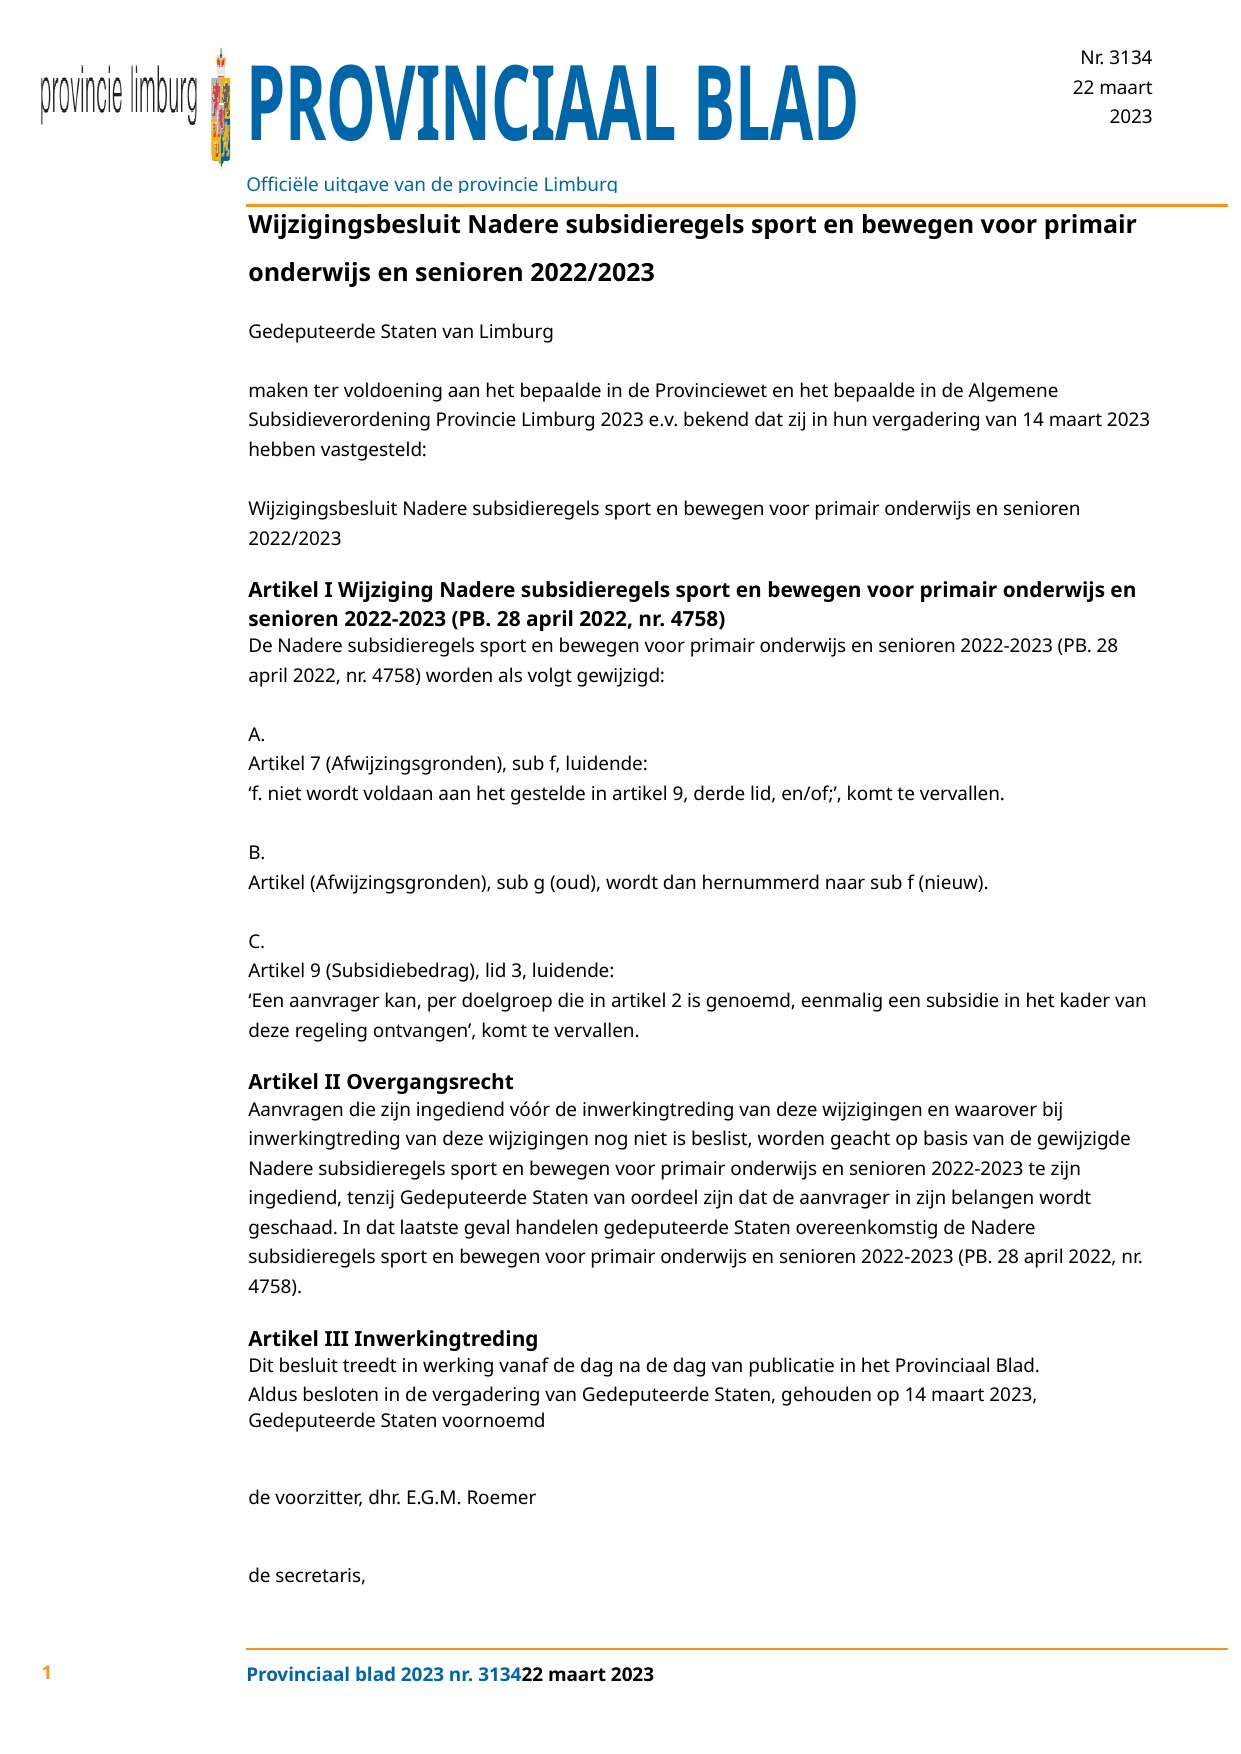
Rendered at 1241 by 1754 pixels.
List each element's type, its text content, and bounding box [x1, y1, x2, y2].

text de secretaris, [248, 1562, 1152, 1587]
text Artikel III Inwerkingtreding [248, 1324, 1152, 1352]
text Aldus besloten in de vergadering van Gedeputeerde Staten, gehouden op 14 maart 2023, [248, 1382, 1152, 1407]
text Dit besluit treedt in werking vanaf de dag na de dag van publicatie in het Provinciaal Blad. [248, 1352, 1152, 1378]
text C. [248, 928, 1152, 954]
text Artikel II Overgangsrecht [248, 1067, 1152, 1096]
text Artikel 9 (Subsidiebedrag), lid 3, luidende: [248, 958, 1152, 983]
text Artikel I Wijziging Nadere subsidieregels sport en bewegen voor primair onderwijs en senioren 2022-2023 (PB. 28 april 2022, nr. 4758) [248, 575, 1152, 632]
text ‘Een aanvrager kan, per doelgroep die in artikel 2 is genoemd, eenmalig een subsidie in het kader van deze regeling ontvangen’, komt te vervallen. [248, 987, 1152, 1043]
text de voorzitter, dhr. E.G.M. Roemer [248, 1484, 1152, 1510]
picture [41, 47, 231, 172]
text Gedeputeerde Staten voornoemd [248, 1407, 1152, 1433]
text Artikel 7 (Afwijzingsgronden), sub f, luidende: [248, 751, 1152, 776]
text B. [248, 839, 1152, 865]
text Gedeputeerde Staten van Limburg [248, 318, 1152, 344]
text Aanvragen die zijn ingediend vóór de inwerkingtreding van deze wijzigingen en waarover bij inwerkingtreding van deze wijzigingen nog niet is beslist, worden geacht op basis van de gewijzigde Nadere subsidieregels sport en bewegen voor primair onderwijs en senioren 2022-2023 te zijn ingediend, tenzij Gedeputeerde Staten van oordeel zijn dat de aanvrager in zijn belangen wordt geschaad. In dat laatste geval handelen gedeputeerde Staten overeenkomstig de Nadere subsidieregels sport en bewegen voor primair onderwijs en senioren 2022-2023 (PB. 28 april 2022, nr. 4758). [248, 1096, 1152, 1299]
text ‘f. niet wordt voldaan aan het gestelde in artikel 9, derde lid, en/of;’, komt te vervallen. [248, 780, 1152, 806]
text A. [248, 721, 1152, 747]
text Wijzigingsbesluit Nadere subsidieregels sport en bewegen voor primair onderwijs en senioren 2022/2023 [248, 207, 1152, 288]
text maken ter voldoening aan het bepaalde in de Provinciewet en het bepaalde in de Algemene Subsidieverordening Provincie Limburg 2023 e.v. bekend dat zij in hun vergadering van 14 maart 2023 hebben vastgesteld: [248, 377, 1152, 462]
text Wijzigingsbesluit Nadere subsidieregels sport en bewegen voor primair onderwijs en senioren 2022/2023 [248, 495, 1152, 551]
text De Nadere subsidieregels sport en bewegen voor primair onderwijs en senioren 2022-2023 (PB. 28 april 2022, nr. 4758) worden als volgt gewijzigd: [248, 632, 1152, 688]
text Artikel (Afwijzingsgronden), sub g (oud), wordt dan hernummerd naar sub f (nieuw). [248, 869, 1152, 895]
